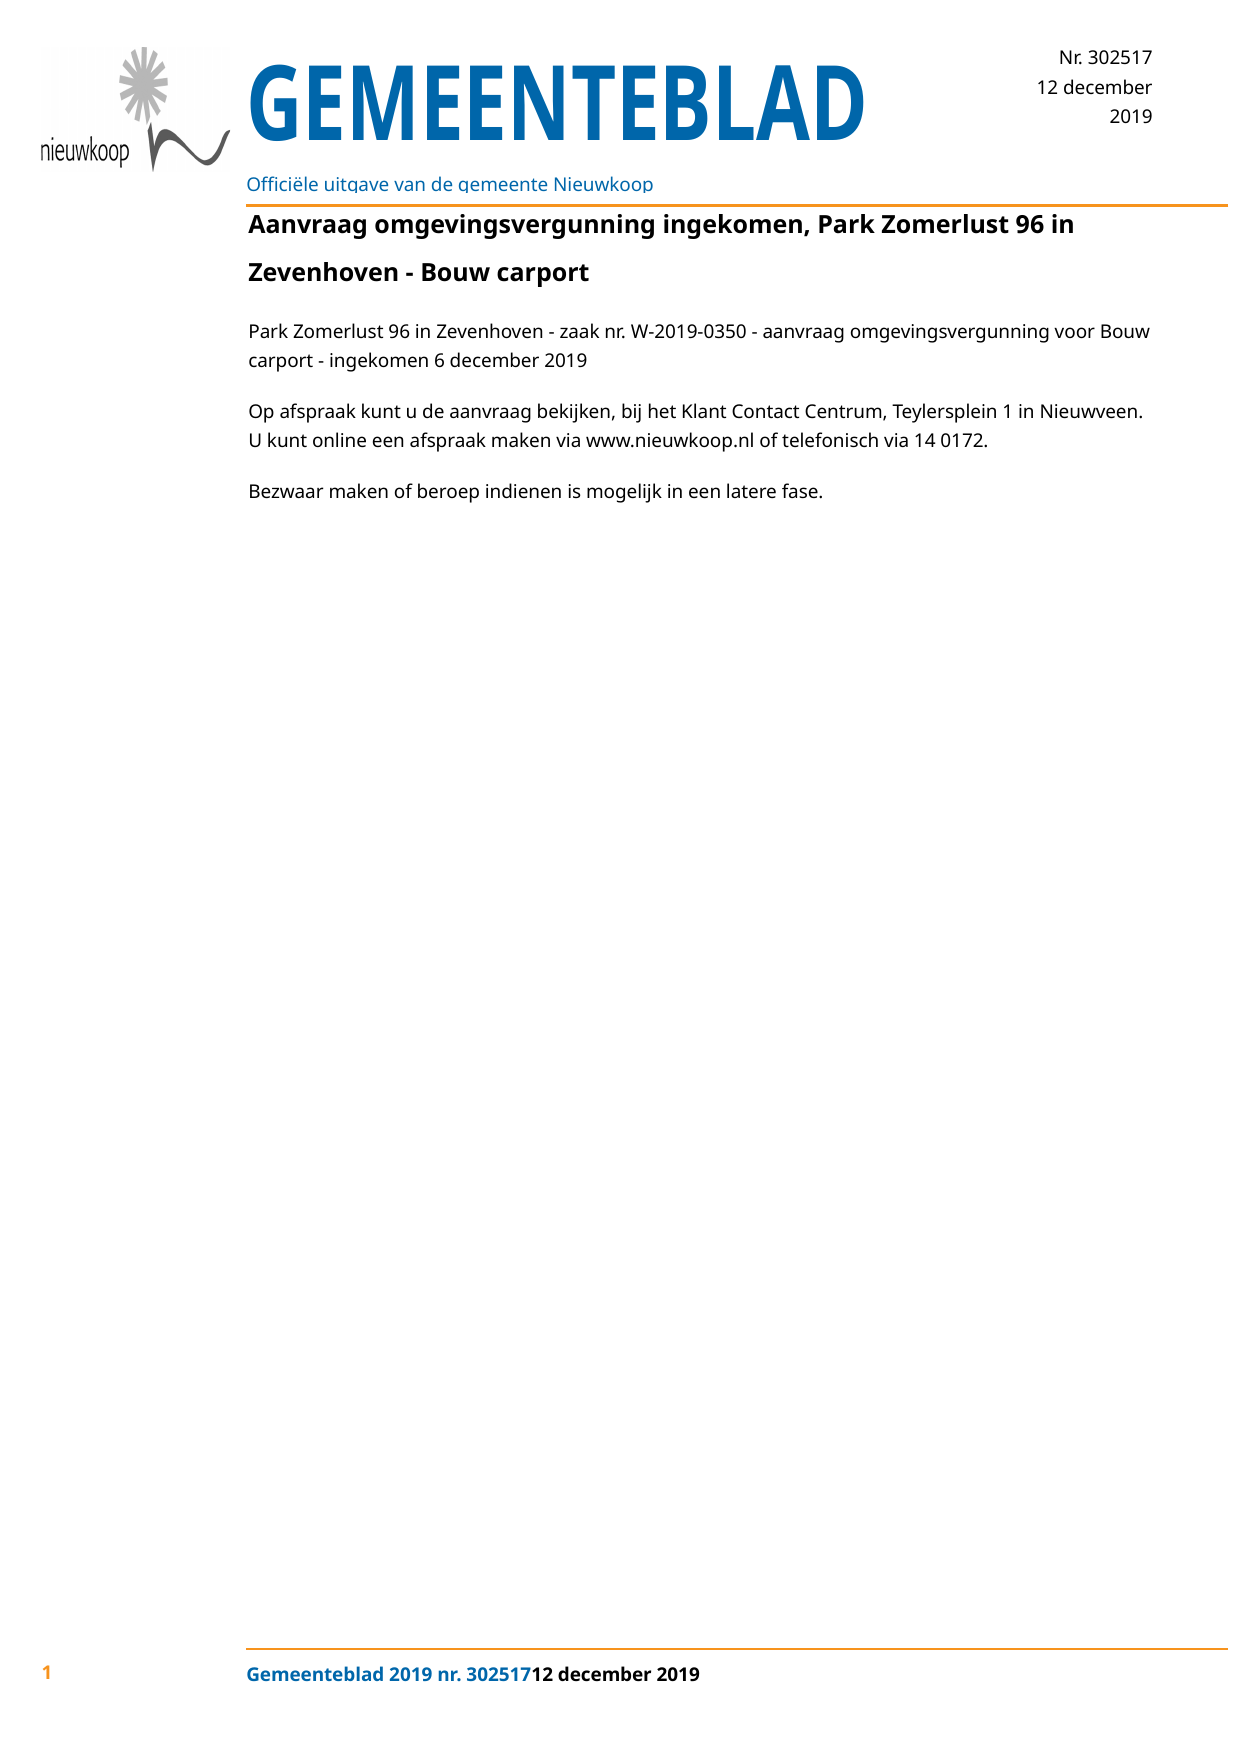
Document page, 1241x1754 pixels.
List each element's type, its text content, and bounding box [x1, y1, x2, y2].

text Op afspraak kunt u de aanvraag bekijken, bij het Klant Contact Centrum, Teylersplein 1 in Nieuwveen. U kunt online een afspraak maken via www.nieuwkoop.nl of telefonisch via 14 0172. [248, 398, 1152, 453]
text Aanvraag omgevingsvergunning ingekomen, Park Zomerlust 96 in Zevenhoven - Bouw carport [248, 207, 1152, 288]
text Bezwaar maken of beroep indienen is mogelijk in een latere fase. [248, 478, 1152, 504]
picture [41, 47, 231, 172]
text Park Zomerlust 96 in Zevenhoven - zaak nr. W-2019-0350 - aanvraag omgevingsvergunning voor Bouw carport - ingekomen 6 december 2019 [248, 318, 1152, 373]
